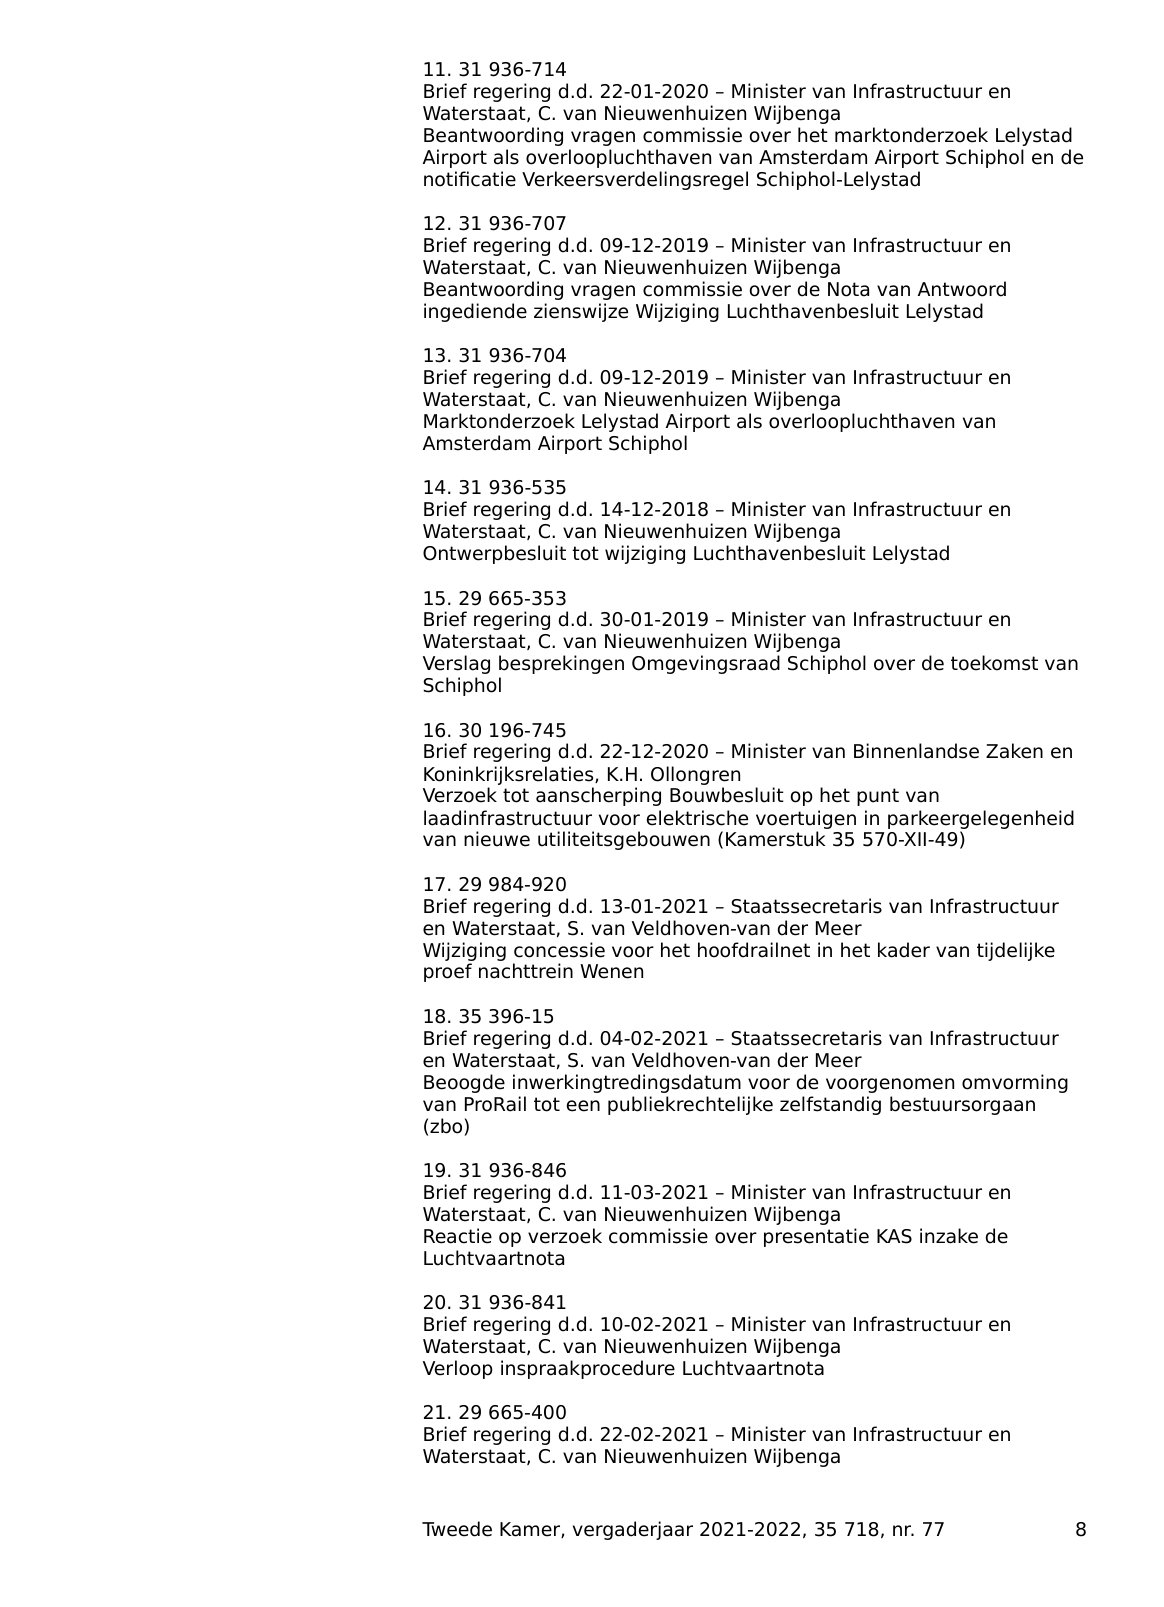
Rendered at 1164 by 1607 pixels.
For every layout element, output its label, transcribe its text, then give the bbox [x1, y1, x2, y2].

text Beantwoording vragen commissie over het marktonderzoek Lelystad Airport als overloopluchthaven van Amsterdam Airport Schiphol en de notificatie Verkeersverdelingsregel Schiphol-Lelystad [422, 125, 1087, 191]
text Brief regering d.d. 14-12-2018 – Minister van Infrastructuur en Waterstaat, C. van Nieuwenhuizen Wijbenga [422, 499, 1087, 543]
text 13. 31 936-704 [422, 345, 1087, 367]
text Brief regering d.d. 30-01-2019 – Minister van Infrastructuur en Waterstaat, C. van Nieuwenhuizen Wijbenga [422, 609, 1087, 653]
text 11. 31 936-714 [422, 59, 1087, 81]
text 21. 29 665-400 [422, 1402, 1087, 1424]
text Brief regering d.d. 22-01-2020 – Minister van Infrastructuur en Waterstaat, C. van Nieuwenhuizen Wijbenga [422, 81, 1087, 125]
text 12. 31 936-707 [422, 213, 1087, 235]
text 14. 31 936-535 [422, 477, 1087, 499]
text Beantwoording vragen commissie over de Nota van Antwoord ingediende zienswijze Wijziging Luchthavenbesluit Lelystad [422, 279, 1087, 323]
text Verslag besprekingen Omgevingsraad Schiphol over de toekomst van Schiphol [422, 653, 1087, 697]
text 18. 35 396-15 [422, 1006, 1087, 1028]
text Brief regering d.d. 22-02-2021 – Minister van Infrastructuur en Waterstaat, C. van Nieuwenhuizen Wijbenga [422, 1424, 1087, 1468]
text Reactie op verzoek commissie over presentatie KAS inzake de Luchtvaartnota [422, 1226, 1087, 1269]
text 16. 30 196-745 [422, 719, 1087, 741]
text Brief regering d.d. 11-03-2021 – Minister van Infrastructuur en Waterstaat, C. van Nieuwenhuizen Wijbenga [422, 1182, 1087, 1226]
text 20. 31 936-841 [422, 1292, 1087, 1314]
text Wijziging concessie voor het hoofdrailnet in het kader van tijdelijke proef nachttrein Wenen [422, 939, 1087, 983]
text Verzoek tot aanscherping Bouwbesluit op het punt van laadinfrastructuur voor elektrische voertuigen in parkeergelegenheid van nieuwe utiliteitsgebouwen (Kamerstuk 35 570-XII-49) [422, 785, 1087, 851]
text 19. 31 936-846 [422, 1160, 1087, 1182]
text Beoogde inwerkingtredingsdatum voor de voorgenomen omvorming van ProRail tot een publiekrechtelijke zelfstandig bestuursorgaan (zbo) [422, 1072, 1087, 1137]
text Ontwerpbesluit tot wijziging Luchthavenbesluit Lelystad [422, 543, 1087, 565]
text Brief regering d.d. 09-12-2019 – Minister van Infrastructuur en Waterstaat, C. van Nieuwenhuizen Wijbenga [422, 235, 1087, 279]
text Brief regering d.d. 04-02-2021 – Staatssecretaris van Infrastructuur en Waterstaat, S. van Veldhoven-van der Meer [422, 1028, 1087, 1072]
text 15. 29 665-353 [422, 587, 1087, 609]
text Brief regering d.d. 10-02-2021 – Minister van Infrastructuur en Waterstaat, C. van Nieuwenhuizen Wijbenga [422, 1314, 1087, 1358]
text 17. 29 984-920 [422, 873, 1087, 896]
text Brief regering d.d. 22-12-2020 – Minister van Binnenlandse Zaken en Koninkrijksrelaties, K.H. Ollongren [422, 741, 1087, 785]
text Brief regering d.d. 13-01-2021 – Staatssecretaris van Infrastructuur en Waterstaat, S. van Veldhoven-van der Meer [422, 896, 1087, 939]
text Marktonderzoek Lelystad Airport als overloopluchthaven van Amsterdam Airport Schiphol [422, 411, 1087, 455]
text Verloop inspraakprocedure Luchtvaartnota [422, 1358, 1087, 1380]
text Brief regering d.d. 09-12-2019 – Minister van Infrastructuur en Waterstaat, C. van Nieuwenhuizen Wijbenga [422, 367, 1087, 411]
